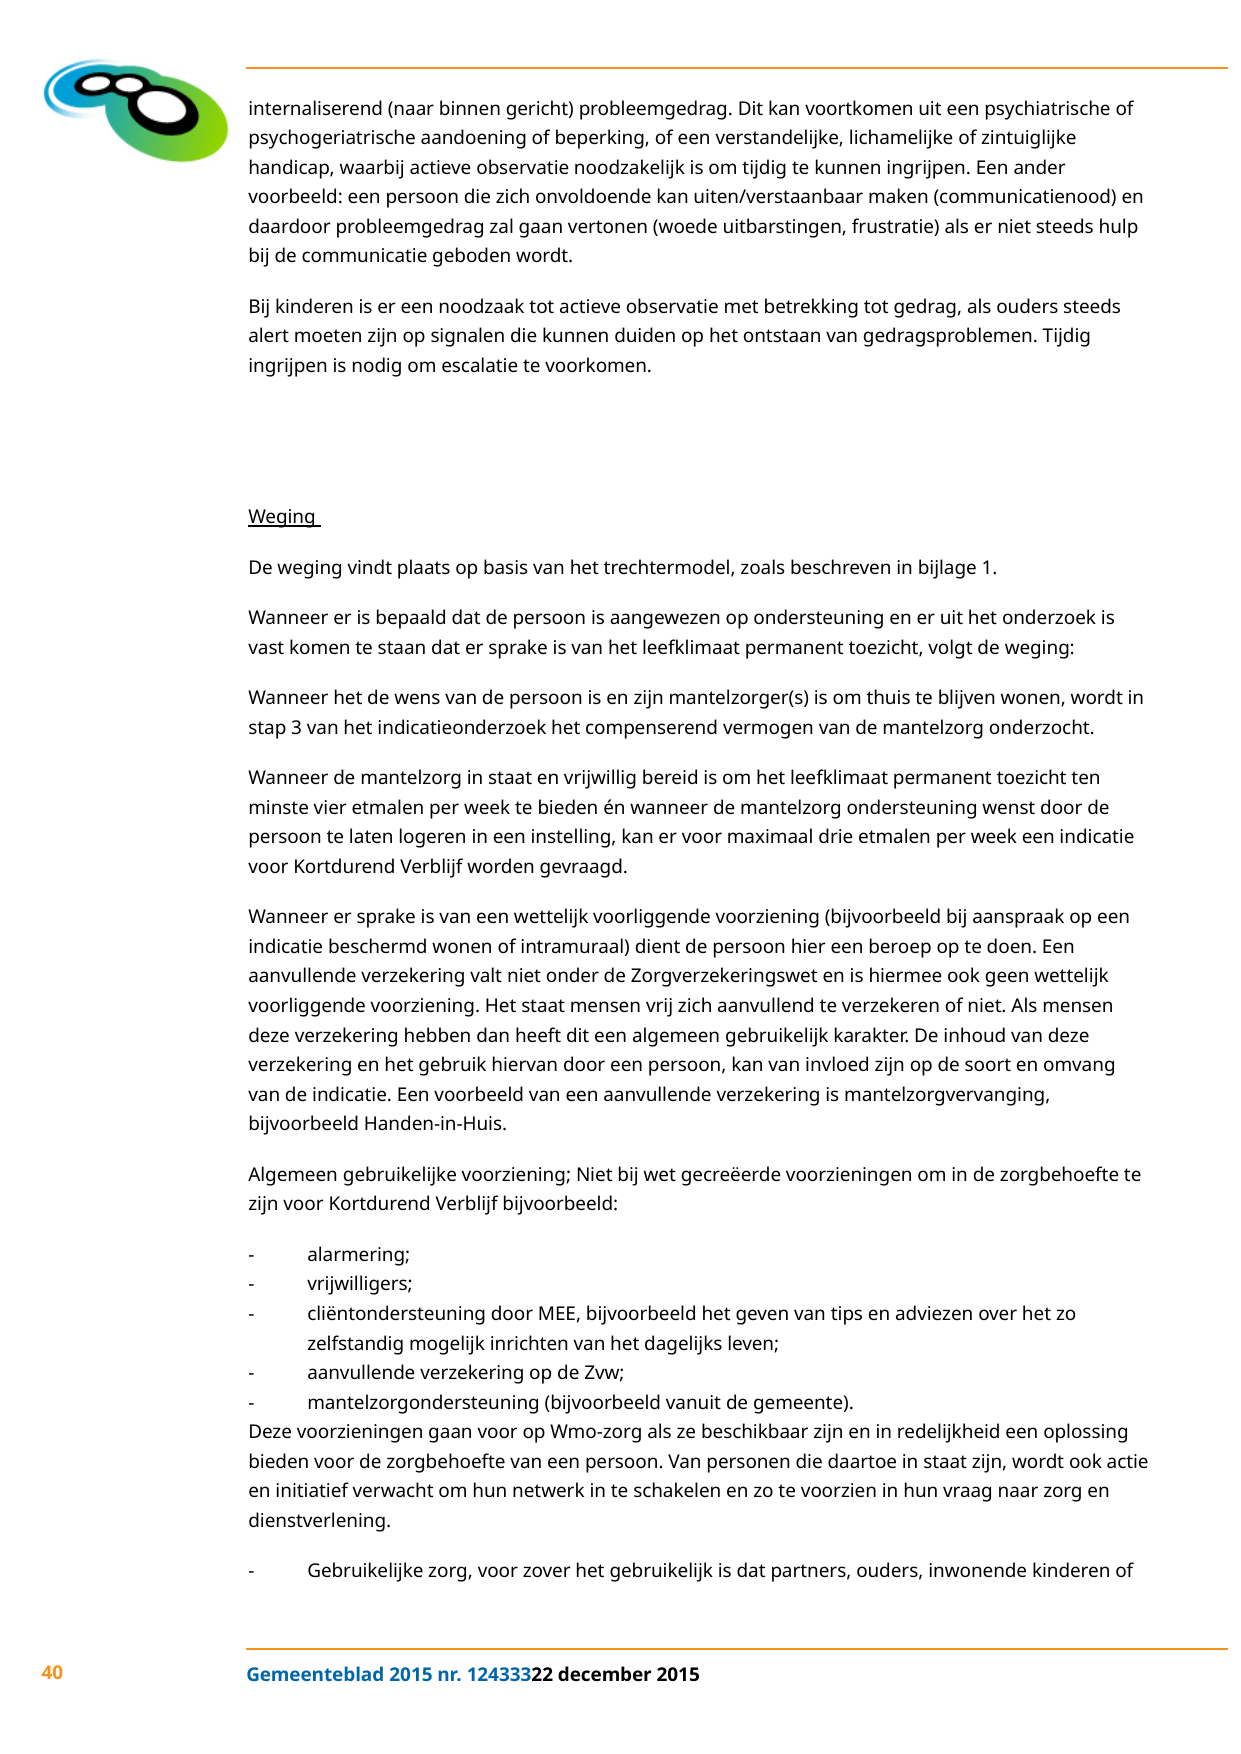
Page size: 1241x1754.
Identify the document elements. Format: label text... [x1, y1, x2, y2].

text Wanneer er is bepaald dat de persoon is aangewezen op ondersteuning en er uit het onderzoek is vast komen te staan dat er sprake is van het leefklimaat permanent toezicht, volgt de weging: [248, 604, 1152, 660]
text Wanneer de mantelzorg in staat en vrijwillig bereid is om het leefklimaat permanent toezicht ten minste vier etmalen per week te bieden én wanneer de mantelzorg ondersteuning wenst door de persoon te laten logeren in een instelling, kan er voor maximaal drie etmalen per week een indicatie voor Kortdurend Verblijf worden gevraagd. [248, 764, 1152, 879]
list alarmering; [248, 1241, 1152, 1267]
list aanvullende verzekering op de Zvw; [248, 1359, 1152, 1385]
list Gebruikelijke zorg, voor zover het gebruikelijk is dat partners, ouders, inwonende kinderen of [248, 1558, 1152, 1583]
list mantelzorgondersteuning (bijvoorbeeld vanuit de gemeente). [248, 1389, 1152, 1415]
text Wanneer het de wens van de persoon is en zijn mantelzorger(s) is om thuis te blijven wonen, wordt in stap 3 van het indicatieonderzoek het compenserend vermogen van de mantelzorg onderzocht. [248, 684, 1152, 740]
text De weging vindt plaats op basis van het trechtermodel, zoals beschreven in bijlage 1. [248, 554, 1152, 580]
text Bij kinderen is er een noodzaak tot actieve observatie met betrekking tot gedrag, als ouders steeds alert moeten zijn op signalen die kunnen duiden op het ontstaan van gedragsproblemen. Tijdig ingrijpen is nodig om escalatie te voorkomen. [248, 293, 1152, 378]
list vrijwilligers; [248, 1271, 1152, 1296]
text internaliserend (naar binnen gericht) probleemgedrag. Dit kan voortkomen uit een psychiatrische of psychogeriatrische aandoening of beperking, of een verstandelijke, lichamelijke of zintuiglijke handicap, waarbij actieve observatie noodzakelijk is om tijdig te kunnen ingrijpen. Een ander voorbeeld: een persoon die zich onvoldoende kan uiten/verstaanbaar maken (communicatienood) en daardoor probleemgedrag zal gaan vertonen (woede uitbarstingen, frustratie) als er niet steeds hulp bij de communicatie geboden wordt. [248, 95, 1152, 268]
list cliëntondersteuning door MEE, bijvoorbeeld het geven van tips en adviezen over het zo zelfstandig mogelijk inrichten van het dagelijks leven; [248, 1300, 1152, 1356]
text Weging [248, 503, 1152, 529]
picture [41, 47, 231, 172]
text Wanneer er sprake is van een wettelijk voorliggende voorziening (bijvoorbeeld bij aanspraak op een indicatie beschermd wonen of intramuraal) dient de persoon hier een beroep op te doen. Een aanvullende verzekering valt niet onder de Zorgverzekeringswet en is hiermee ook geen wettelijk voorliggende voorziening. Het staat mensen vrij zich aanvullend te verzekeren of niet. Als mensen deze verzekering hebben dan heeft dit een algemeen gebruikelijk karakter. De inhoud van deze verzekering en het gebruik hiervan door een persoon, kan van invloed zijn op de soort en omvang van de indicatie. Een voorbeeld van een aanvullende verzekering is mantelzorgvervanging, bijvoorbeeld Handen-in-Huis. [248, 903, 1152, 1136]
text Algemeen gebruikelijke voorziening; Niet bij wet gecreëerde voorzieningen om in de zorgbehoefte te zijn voor Kortdurend Verblijf bijvoorbeeld: [248, 1161, 1152, 1216]
text Deze voorzieningen gaan voor op Wmo-zorg als ze beschikbaar zijn en in redelijkheid een oplossing bieden voor de zorgbehoefte van een persoon. Van personen die daartoe in staat zijn, wordt ook actie en initiatief verwacht om hun netwerk in te schakelen en zo te voorzien in hun vraag naar zorg en dienstverlening. [248, 1418, 1152, 1533]
